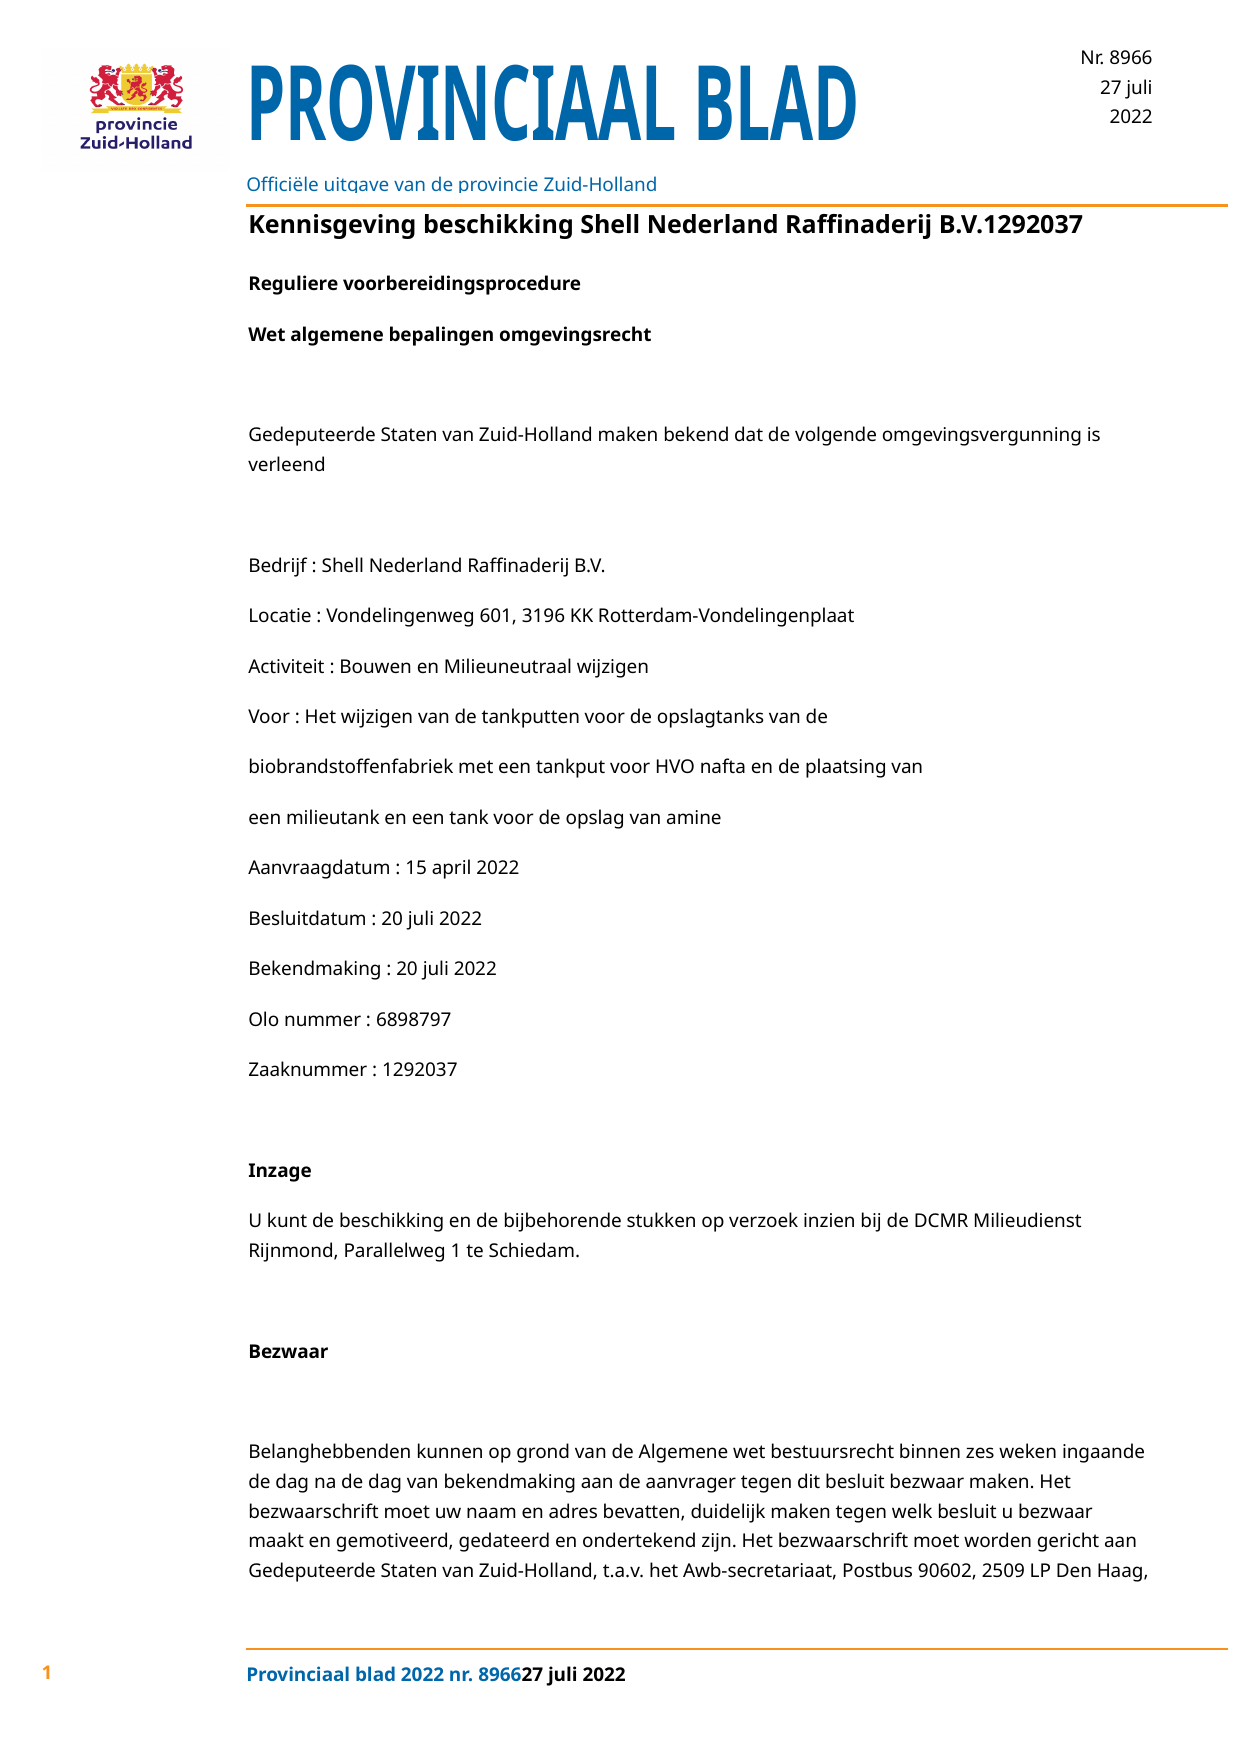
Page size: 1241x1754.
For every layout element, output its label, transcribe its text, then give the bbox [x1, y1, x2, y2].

text Locatie : Vondelingenweg 601, 3196 KK Rotterdam-Vondelingenplaat [248, 602, 1152, 628]
text Olo nummer : 6898797 [248, 1006, 1152, 1031]
text Activiteit : Bouwen en Milieuneutraal wijzigen [248, 653, 1152, 678]
text Inzage [248, 1157, 1152, 1183]
text een milieutank en een tank voor de opslag van amine [248, 804, 1152, 830]
text Zaaknummer : 1292037 [248, 1056, 1152, 1082]
text Kennisgeving beschikking Shell Nederland Raffinaderij B.V.1292037 [248, 207, 1152, 241]
text Wet algemene bepalingen omgevingsrecht [248, 321, 1152, 346]
text Belanghebbenden kunnen op grond van de Algemene wet bestuursrecht binnen zes weken ingaande de dag na de dag van bekendmaking aan de aanvrager tegen dit besluit bezwaar maken. Het bezwaarschrift moet uw naam en adres bevatten, duidelijk maken tegen welk besluit u bezwaar maakt en gemotiveerd, gedateerd en ondertekend zijn. Het bezwaarschrift moet worden gericht aan Gedeputeerde Staten van Zuid-Holland, t.a.v. het Awb-secretariaat, Postbus 90602, 2509 LP Den Haag, [248, 1439, 1152, 1583]
text Aanvraagdatum : 15 april 2022 [248, 854, 1152, 880]
text Bekendmaking : 20 juli 2022 [248, 955, 1152, 981]
text Reguliere voorbereidingsprocedure [248, 270, 1152, 296]
text U kunt de beschikking en de bijbehorende stukken op verzoek inzien bij de DCMR Milieudienst Rijnmond, Parallelweg 1 te Schiedam. [248, 1207, 1152, 1263]
text Gedeputeerde Staten van Zuid-Holland maken bekend dat de volgende omgevingsvergunning is verleend [248, 422, 1152, 477]
text Bedrijf : Shell Nederland Raffinaderij B.V. [248, 552, 1152, 578]
text Bezwaar [248, 1338, 1152, 1363]
text biobrandstoffenfabriek met een tankput voor HVO nafta en de plaatsing van [248, 754, 1152, 779]
text Besluitdatum : 20 juli 2022 [248, 905, 1152, 931]
picture [41, 47, 231, 172]
text Voor : Het wijzigen van de tankputten voor de opslagtanks van de [248, 703, 1152, 729]
